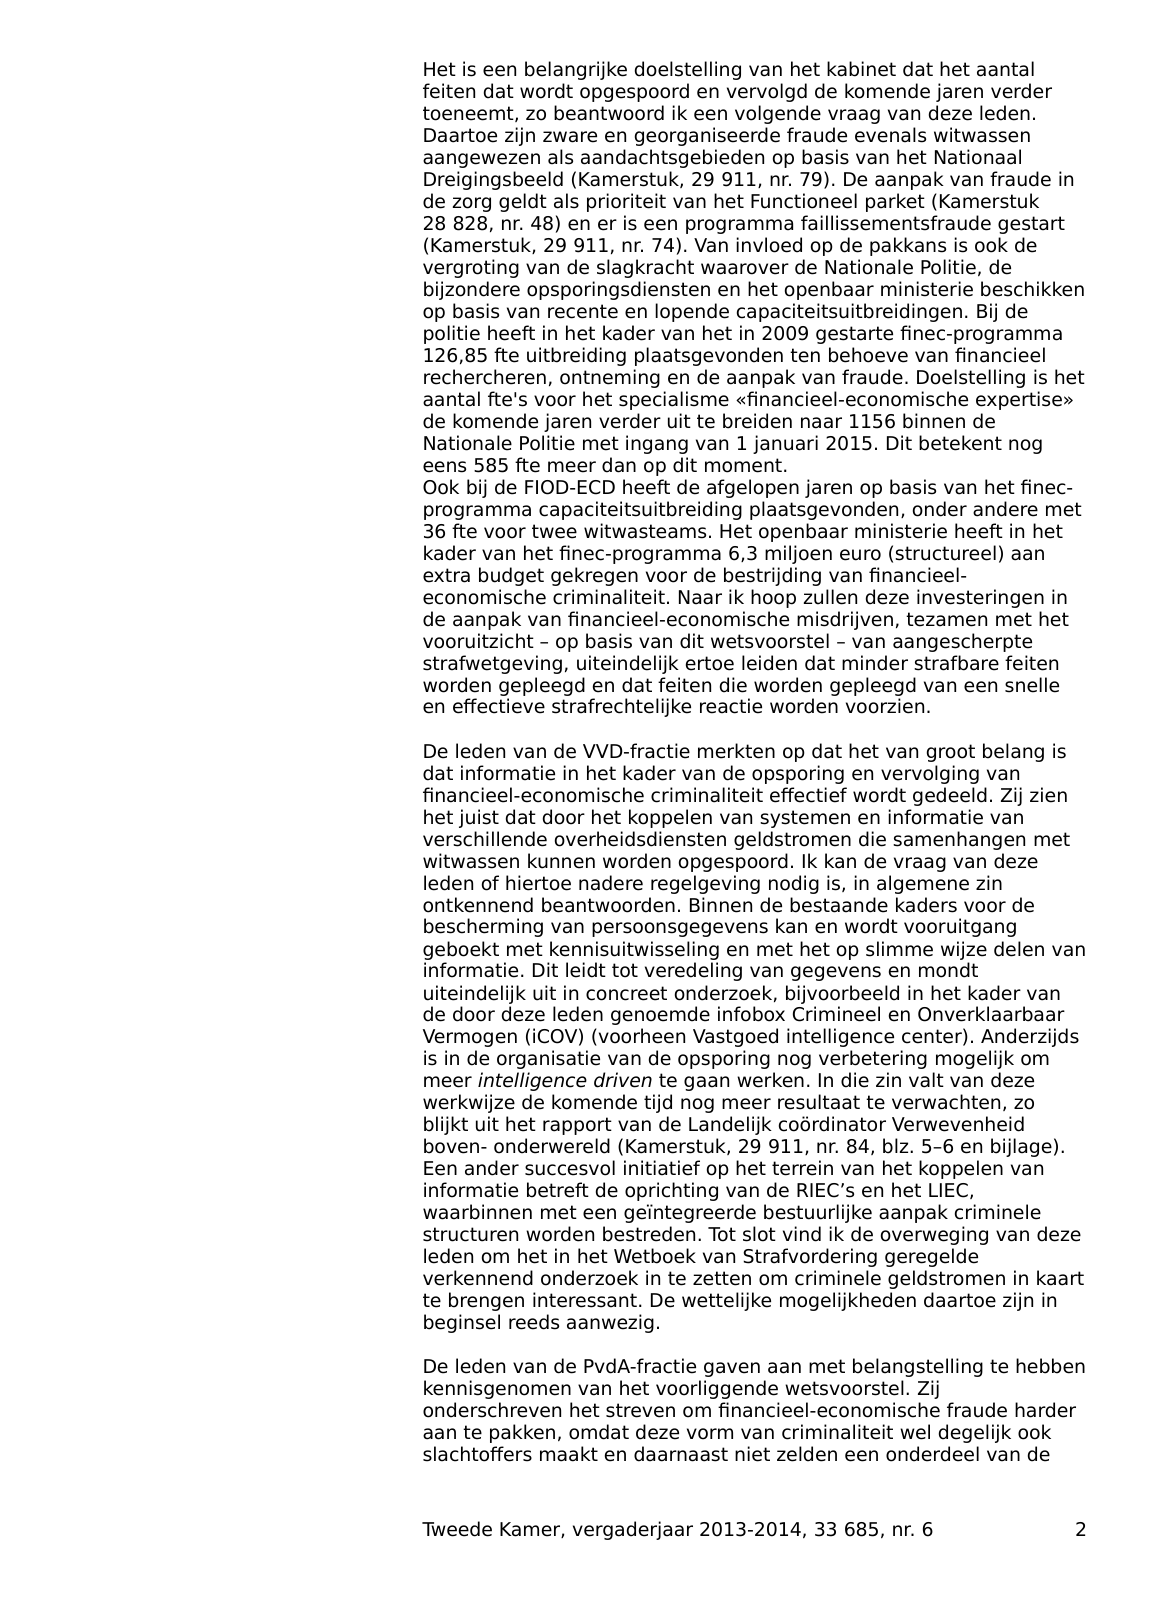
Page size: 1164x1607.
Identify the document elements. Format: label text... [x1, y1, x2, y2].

text Het is een belangrijke doelstelling van het kabinet dat het aantal feiten dat wordt opgespoord en vervolgd de komende jaren verder toeneemt, zo beantwoord ik een volgende vraag van deze leden. Daartoe zijn zware en georganiseerde fraude evenals witwassen aangewezen als aandachtsgebieden op basis van het Nationaal Dreigingsbeeld (Kamerstuk, 29 911, nr. 79). De aanpak van fraude in de zorg geldt als prioriteit van het Functioneel parket (Kamerstuk 28 828, nr. 48) en er is een programma faillissementsfraude gestart (Kamerstuk, 29 911, nr. 74). Van invloed op de pakkans is ook de vergroting van de slagkracht waarover de Nationale Politie, de bijzondere opsporingsdiensten en het openbaar ministerie beschikken op basis van recente en lopende capaciteitsuitbreidingen. Bij de politie heeft in het kader van het in 2009 gestarte finec-programma 126,85 fte uitbreiding plaatsgevonden ten behoeve van financieel rechercheren, ontneming en de aanpak van fraude. Doelstelling is het aantal fte's voor het specialisme «financieel-economische expertise» de komende jaren verder uit te breiden naar 1156 binnen de Nationale Politie met ingang van 1 januari 2015. Dit betekent nog eens 585 fte meer dan op dit moment. [422, 59, 1087, 477]
text De leden van de VVD-fractie merkten op dat het van groot belang is dat informatie in het kader van de opsporing en vervolging van financieel-economische criminaliteit effectief wordt gedeeld. Zij zien het juist dat door het koppelen van systemen en informatie van verschillende overheidsdiensten geldstromen die samenhangen met witwassen kunnen worden opgespoord. Ik kan de vraag van deze leden of hiertoe nadere regelgeving nodig is, in algemene zin ontkennend beantwoorden. Binnen de bestaande kaders voor de bescherming van persoonsgegevens kan en wordt vooruitgang geboekt met kennisuitwisseling en met het op slimme wijze delen van informatie. Dit leidt tot veredeling van gegevens en mondt uiteindelijk uit in concreet onderzoek, bijvoorbeeld in het kader van de door deze leden genoemde infobox Crimineel en Onverklaarbaar Vermogen (iCOV) (voorheen Vastgoed intelligence center). Anderzijds is in de organisatie van de opsporing nog verbetering mogelijk om meer intelligence driven te gaan werken. In die zin valt van deze werkwijze de komende tijd nog meer resultaat te verwachten, zo blijkt uit het rapport van de Landelijk coördinator Verwevenheid boven- onderwereld (Kamerstuk, 29 911, nr. 84, blz. 5–6 en bijlage). Een ander succesvol initiatief op het terrein van het koppelen van informatie betreft de oprichting van de RIEC’s en het LIEC, waarbinnen met een geïntegreerde bestuurlijke aanpak criminele structuren worden bestreden. Tot slot vind ik de overweging van deze leden om het in het Wetboek van Strafvordering geregelde verkennend onderzoek in te zetten om criminele geldstromen in kaart te brengen interessant. De wettelijke mogelijkheden daartoe zijn in beginsel reeds aanwezig. [422, 741, 1087, 1334]
text Ook bij de FIOD-ECD heeft de afgelopen jaren op basis van het finec-programma capaciteitsuitbreiding plaatsgevonden, onder andere met 36 fte voor twee witwasteams. Het openbaar ministerie heeft in het kader van het finec-programma 6,3 miljoen euro (structureel) aan extra budget gekregen voor de bestrijding van financieel-economische criminaliteit. Naar ik hoop zullen deze investeringen in de aanpak van financieel-economische misdrijven, tezamen met het vooruitzicht – op basis van dit wetsvoorstel – van aangescherpte strafwetgeving, uiteindelijk ertoe leiden dat minder strafbare feiten worden gepleegd en dat feiten die worden gepleegd van een snelle en effectieve strafrechtelijke reactie worden voorzien. [422, 477, 1087, 718]
text De leden van de PvdA-fractie gaven aan met belangstelling te hebben kennisgenomen van het voorliggende wetsvoorstel. Zij onderschreven het streven om financieel-economische fraude harder aan te pakken, omdat deze vorm van criminaliteit wel degelijk ook slachtoffers maakt en daarnaast niet zelden een onderdeel van de [422, 1356, 1087, 1466]
